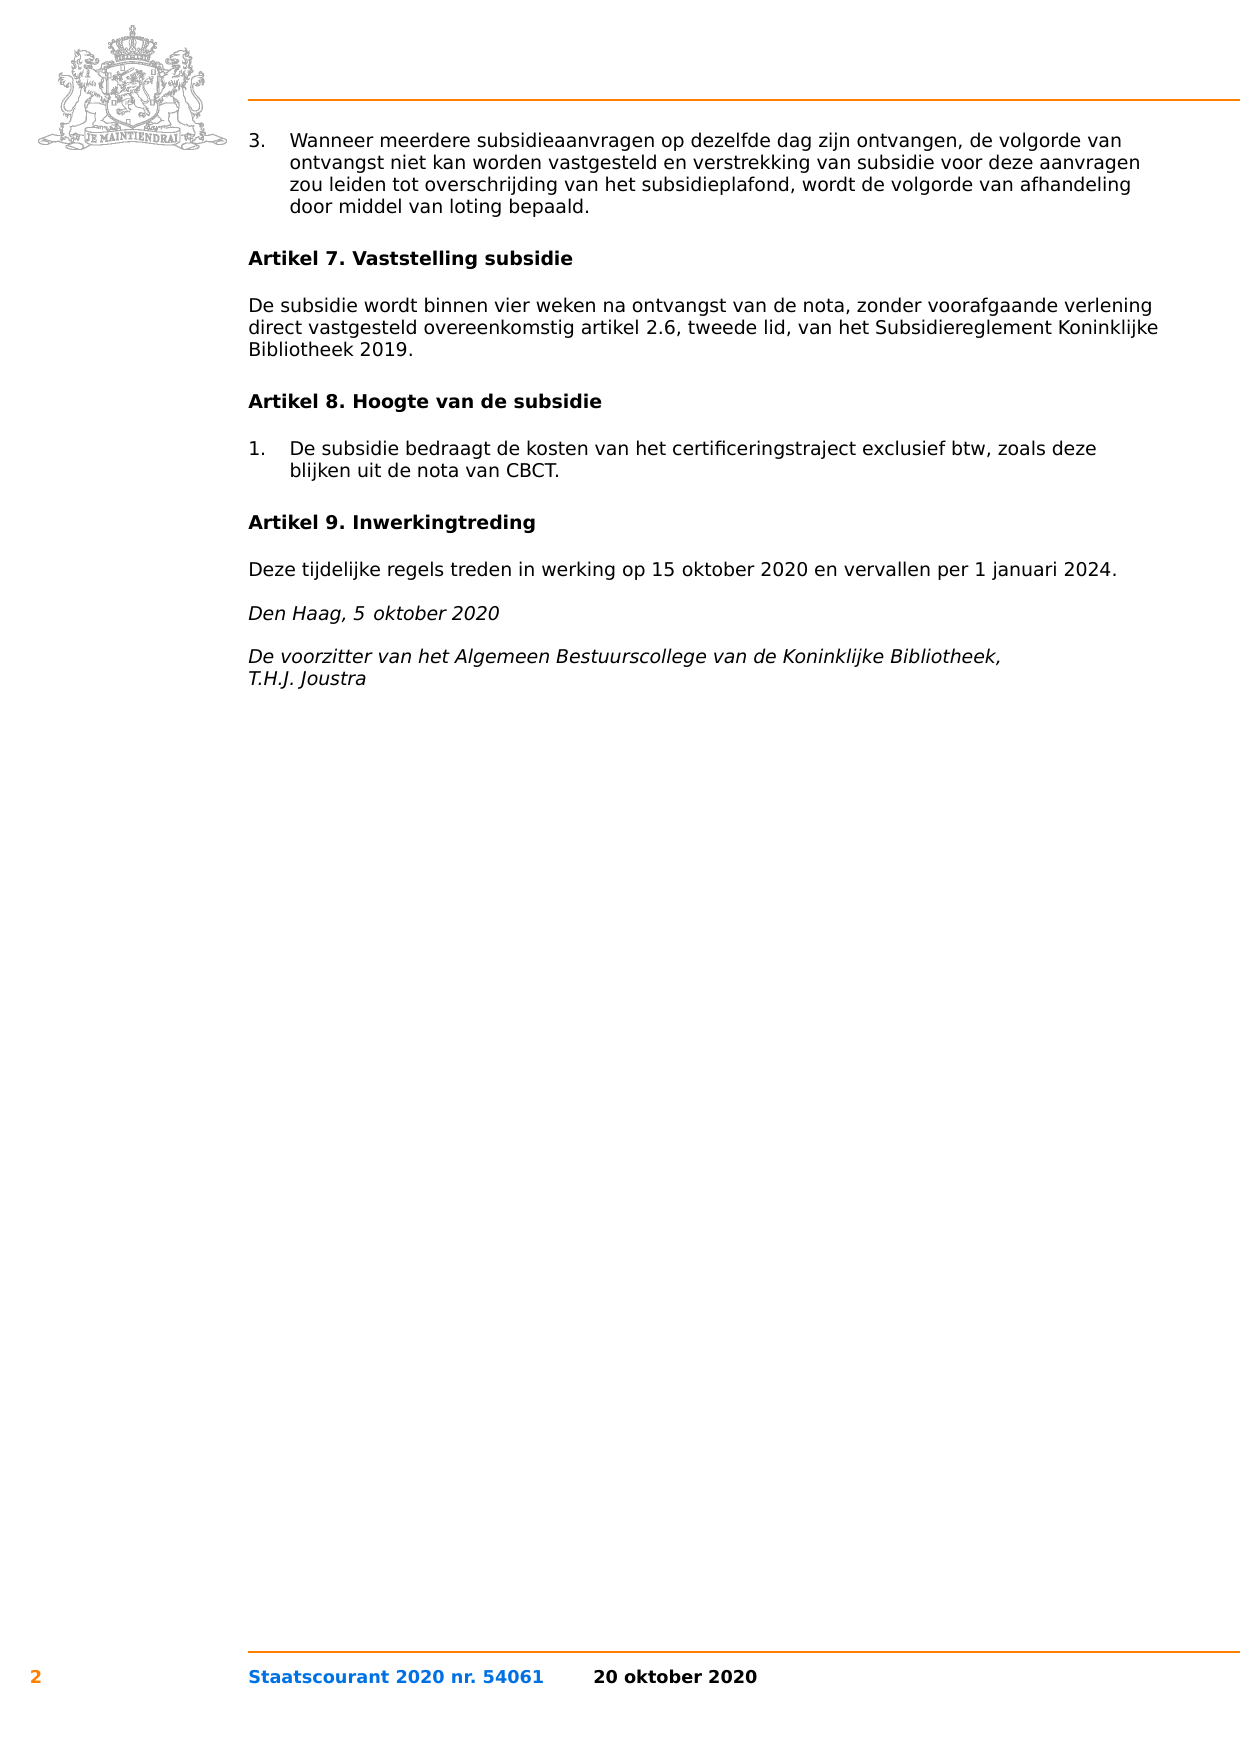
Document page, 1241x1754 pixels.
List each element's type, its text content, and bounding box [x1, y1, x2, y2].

subtitle Artikel 8. Hoogte van de subsidie [248, 391, 1163, 413]
subtitle Artikel 7. Vaststelling subsidie [248, 248, 1163, 270]
text Deze tijdelijke regels treden in werking op 15 oktober 2020 en vervallen per 1 januari 2024. [248, 559, 1163, 581]
text 3. Wanneer meerdere subsidieaanvragen op dezelfde dag zijn ontvangen, de volgorde van ontvangst niet kan worden vastgesteld en verstrekking van subsidie voor deze aanvragen zou leiden tot overschrijding van het subsidieplafond, wordt de volgorde van afhandeling door middel van loting bepaald. [248, 130, 1163, 218]
text 1. De subsidie bedraagt de kosten van het certificeringstraject exclusief btw, zoals deze blijken uit de nota van CBCT. [248, 438, 1163, 482]
picture [38, 25, 227, 150]
subtitle Artikel 9. Inwerkingtreding [248, 512, 1163, 534]
text De voorzitter van het Algemeen Bestuurscollege van de Koninklijke Bibliotheek, T.H.J. Joustra [248, 646, 1163, 690]
text De subsidie wordt binnen vier weken na ontvangst van de nota, zonder voorafgaande verlening direct vastgesteld overeenkomstig artikel 2.6, tweede lid, van het Subsidiereglement Koninklijke Bibliotheek 2019. [248, 295, 1163, 361]
text Den Haag, 5 oktober 2020 [248, 602, 1163, 624]
